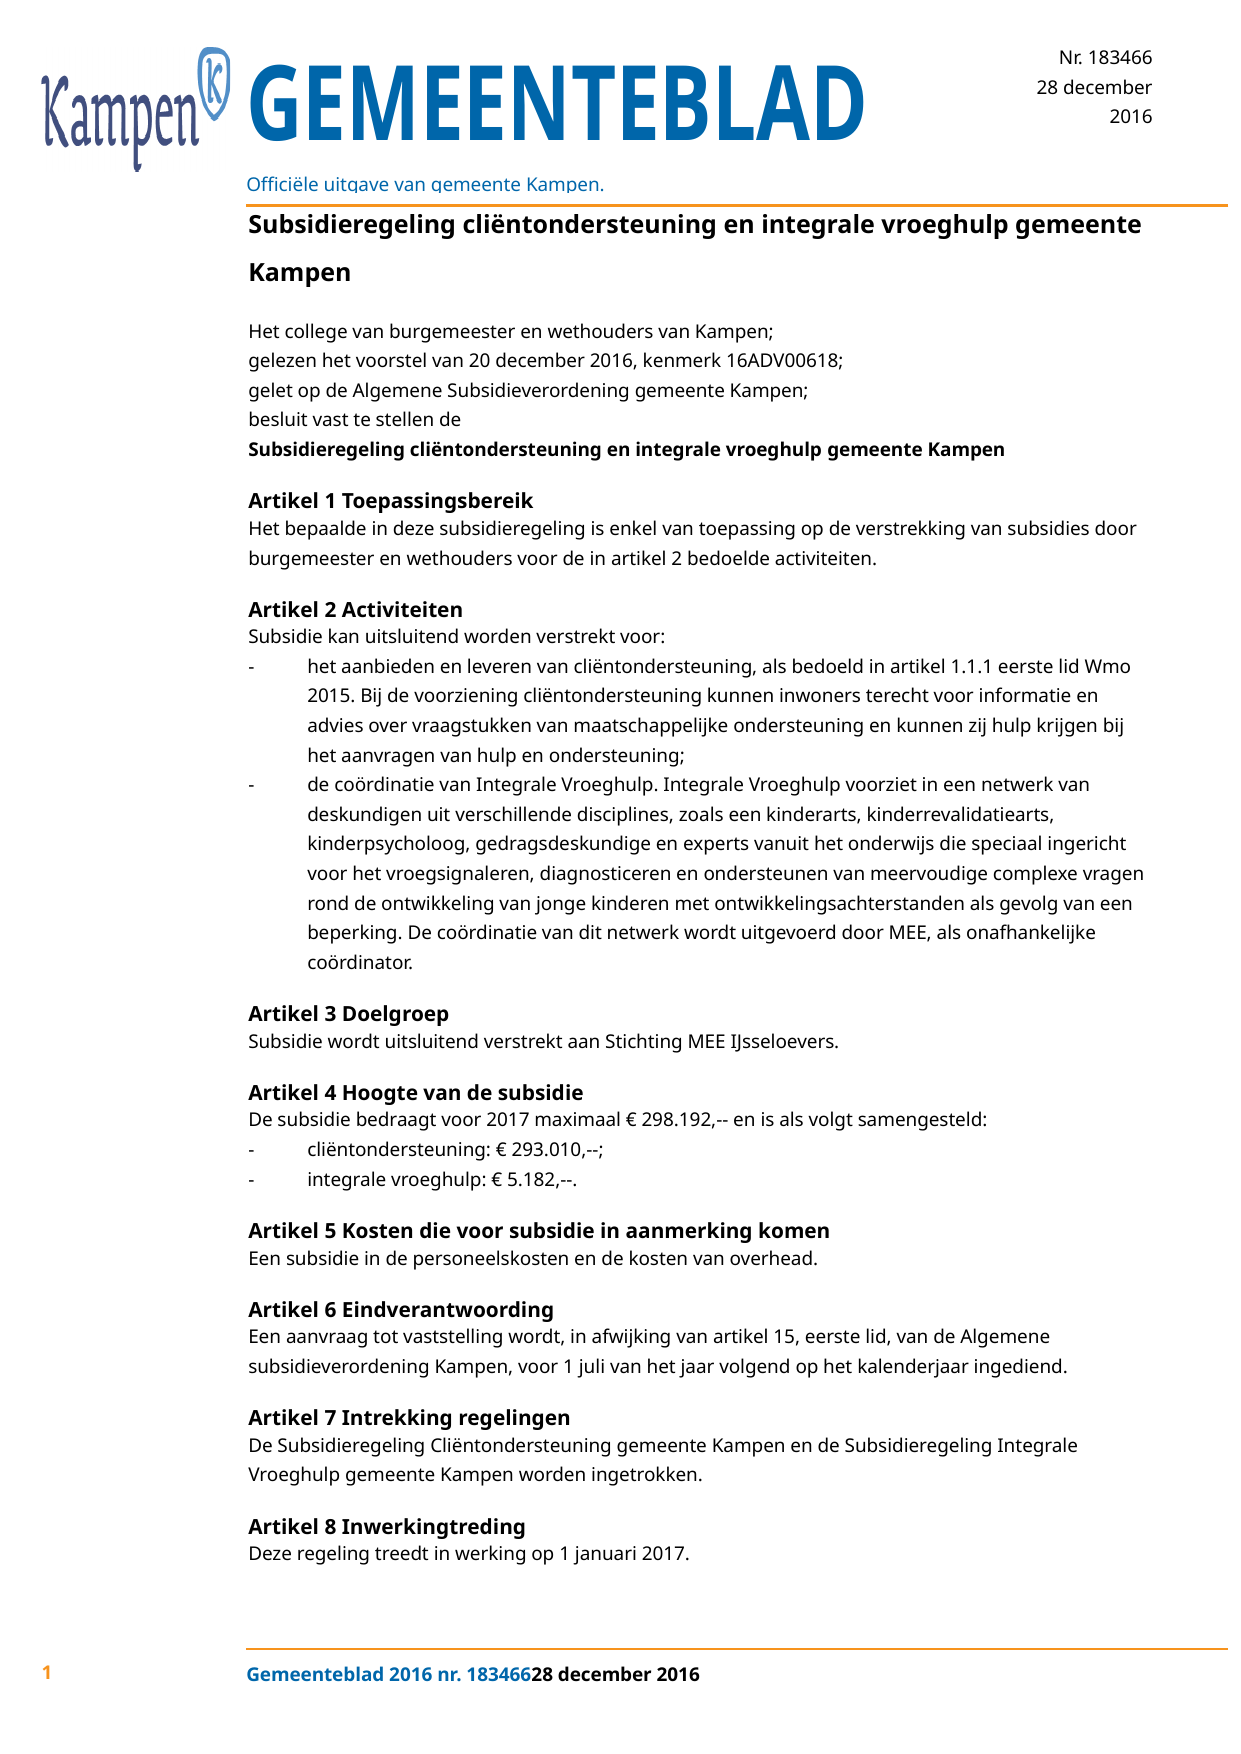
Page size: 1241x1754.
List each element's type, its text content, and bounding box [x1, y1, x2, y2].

text burgemeester en wethouders voor de in artikel 2 bedoelde activiteiten. [248, 545, 1152, 570]
text Het bepaalde in deze subsidieregeling is enkel van toepassing op de verstrekking van subsidies door [248, 515, 1152, 541]
text Artikel 3 Doelgroep [248, 999, 1152, 1028]
list cliëntondersteuning: € 293.010,--; [248, 1136, 1152, 1162]
text gelet op de Algemene Subsidieverordening gemeente Kampen; [248, 377, 1152, 403]
text De subsidie bedraagt voor 2017 maximaal € 298.192,-- en is als volgt samengesteld: [248, 1107, 1152, 1132]
text Artikel 8 Inwerkingtreding [248, 1512, 1152, 1540]
picture [41, 47, 231, 172]
list de coördinatie van Integrale Vroeghulp. Integrale Vroeghulp voorziet in een netwerk van deskundigen uit verschillende disciplines, zoals een kinderarts, kinderrevalidatiearts, kinderpsycholoog, gedragsdeskundige en experts vanuit het onderwijs die speciaal ingericht voor het vroegsignaleren, diagnosticeren en ondersteunen van meervoudige complexe vragen rond de ontwikkeling van jonge kinderen met ontwikkelingsachterstanden als gevolg van een beperking. De coördinatie van dit netwerk wordt uitgevoerd door MEE, als onafhankelijke coördinator. [248, 771, 1152, 975]
list het aanbieden en leveren van cliëntondersteuning, als bedoeld in artikel 1.1.1 eerste lid Wmo 2015. Bij de voorziening cliëntondersteuning kunnen inwoners terecht voor informatie en advies over vraagstukken van maatschappelijke ondersteuning en kunnen zij hulp krijgen bij het aanvragen van hulp en ondersteuning; [248, 653, 1152, 768]
list integrale vroeghulp: € 5.182,--. [248, 1166, 1152, 1192]
text Subsidieregeling cliëntondersteuning en integrale vroeghulp gemeente Kampen [248, 436, 1152, 462]
text Een subsidie in de personeelskosten en de kosten van overhead. [248, 1245, 1152, 1270]
text Artikel 4 Hoogte van de subsidie [248, 1078, 1152, 1107]
text Het college van burgemeester en wethouders van Kampen; [248, 318, 1152, 344]
text Subsidie kan uitsluitend worden verstrekt voor: [248, 623, 1152, 649]
text Artikel 2 Activiteiten [248, 595, 1152, 623]
text De Subsidieregeling Cliëntondersteuning gemeente Kampen en de Subsidieregeling Integrale Vroeghulp gemeente Kampen worden ingetrokken. [248, 1432, 1152, 1487]
text Artikel 6 Eindverantwoording [248, 1295, 1152, 1323]
text Artikel 7 Intrekking regelingen [248, 1403, 1152, 1432]
text Artikel 1 Toepassingsbereik [248, 487, 1152, 515]
text Subsidie wordt uitsluitend verstrekt aan Stichting MEE IJsseloevers. [248, 1028, 1152, 1053]
text gelezen het voorstel van 20 december 2016, kenmerk 16ADV00618; [248, 347, 1152, 373]
text Artikel 5 Kosten die voor subsidie in aanmerking komen [248, 1216, 1152, 1245]
text Subsidieregeling cliëntondersteuning en integrale vroeghulp gemeente Kampen [248, 207, 1152, 288]
text Een aanvraag tot vaststelling wordt, in afwijking van artikel 15, eerste lid, van de Algemene subsidieverordening Kampen, voor 1 juli van het jaar volgend op het kalenderjaar ingediend. [248, 1323, 1152, 1379]
text besluit vast te stellen de [248, 407, 1152, 432]
text Deze regeling treedt in werking op 1 januari 2017. [248, 1540, 1152, 1566]
